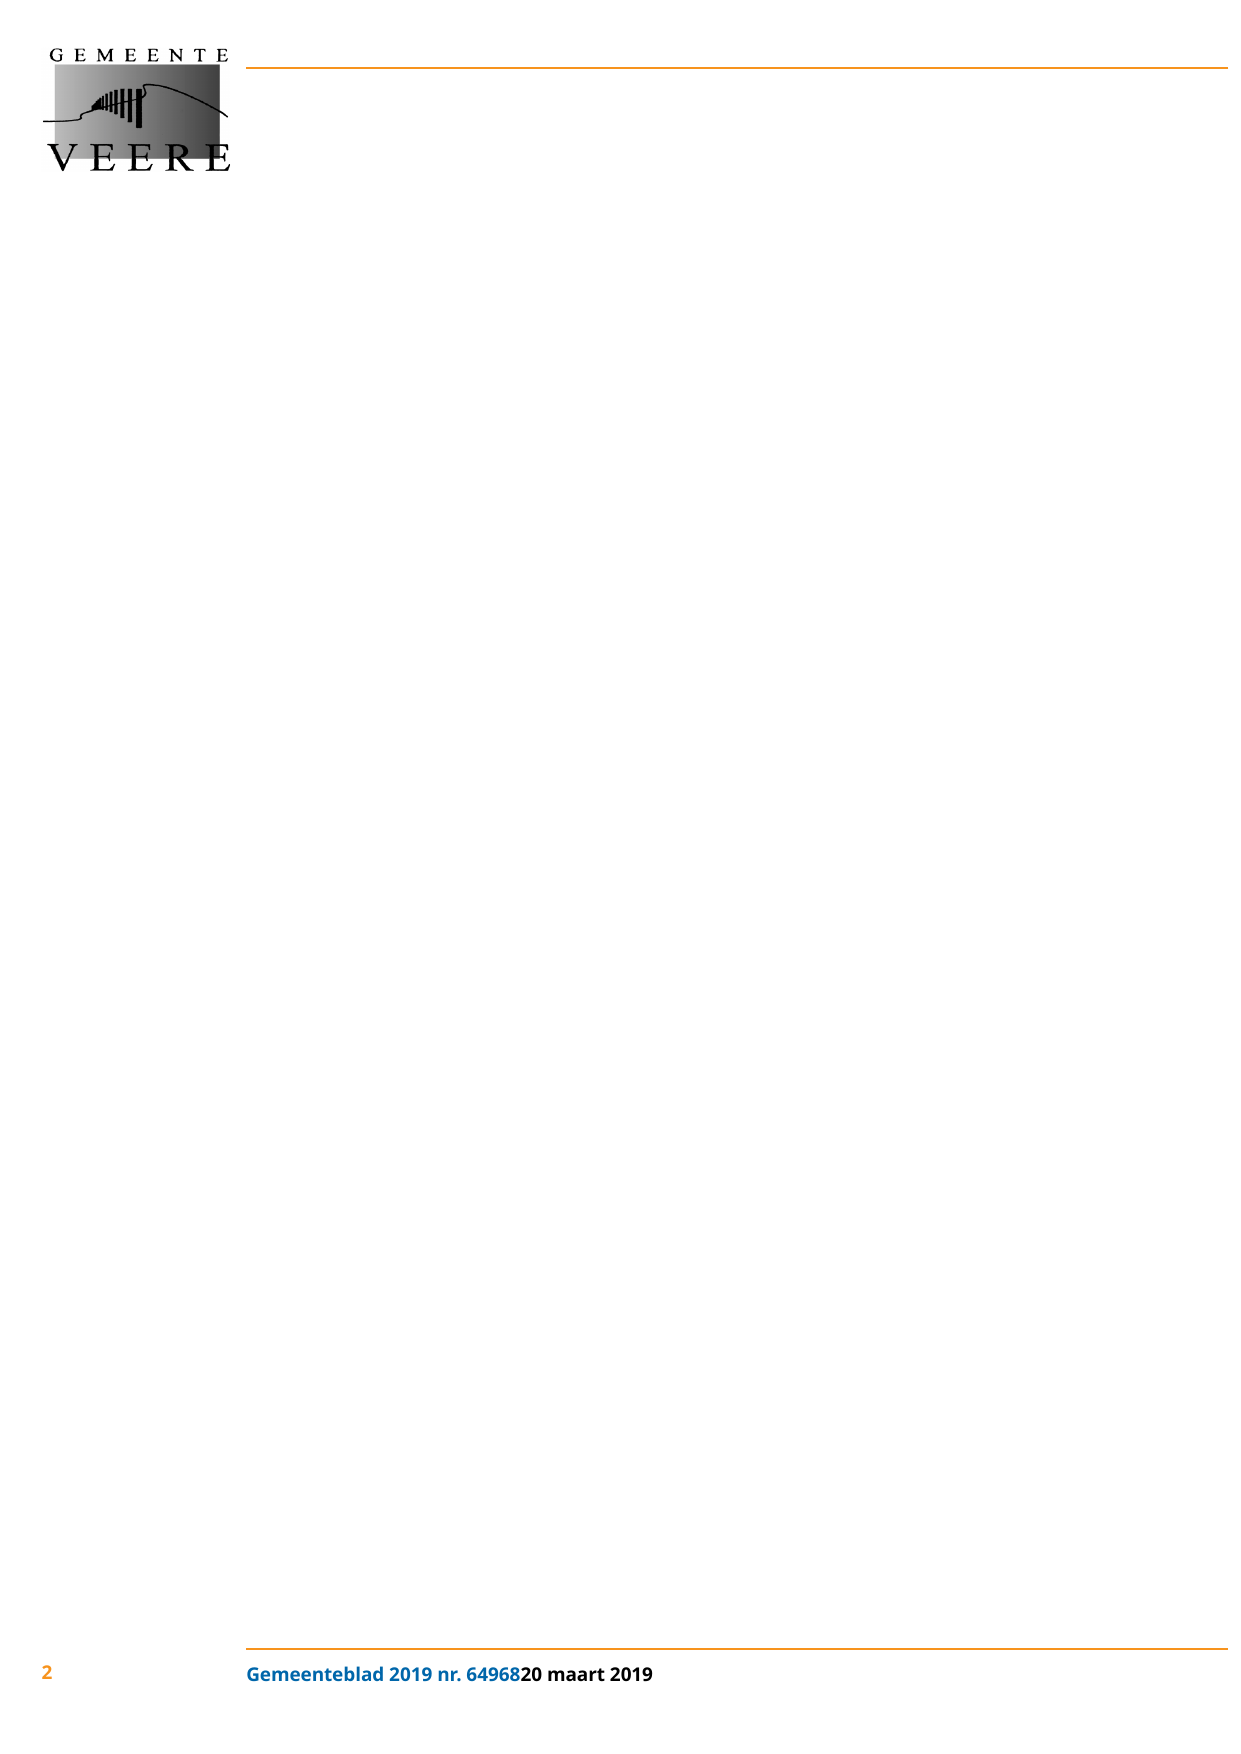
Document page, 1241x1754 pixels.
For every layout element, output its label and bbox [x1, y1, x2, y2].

picture [41, 47, 231, 172]
